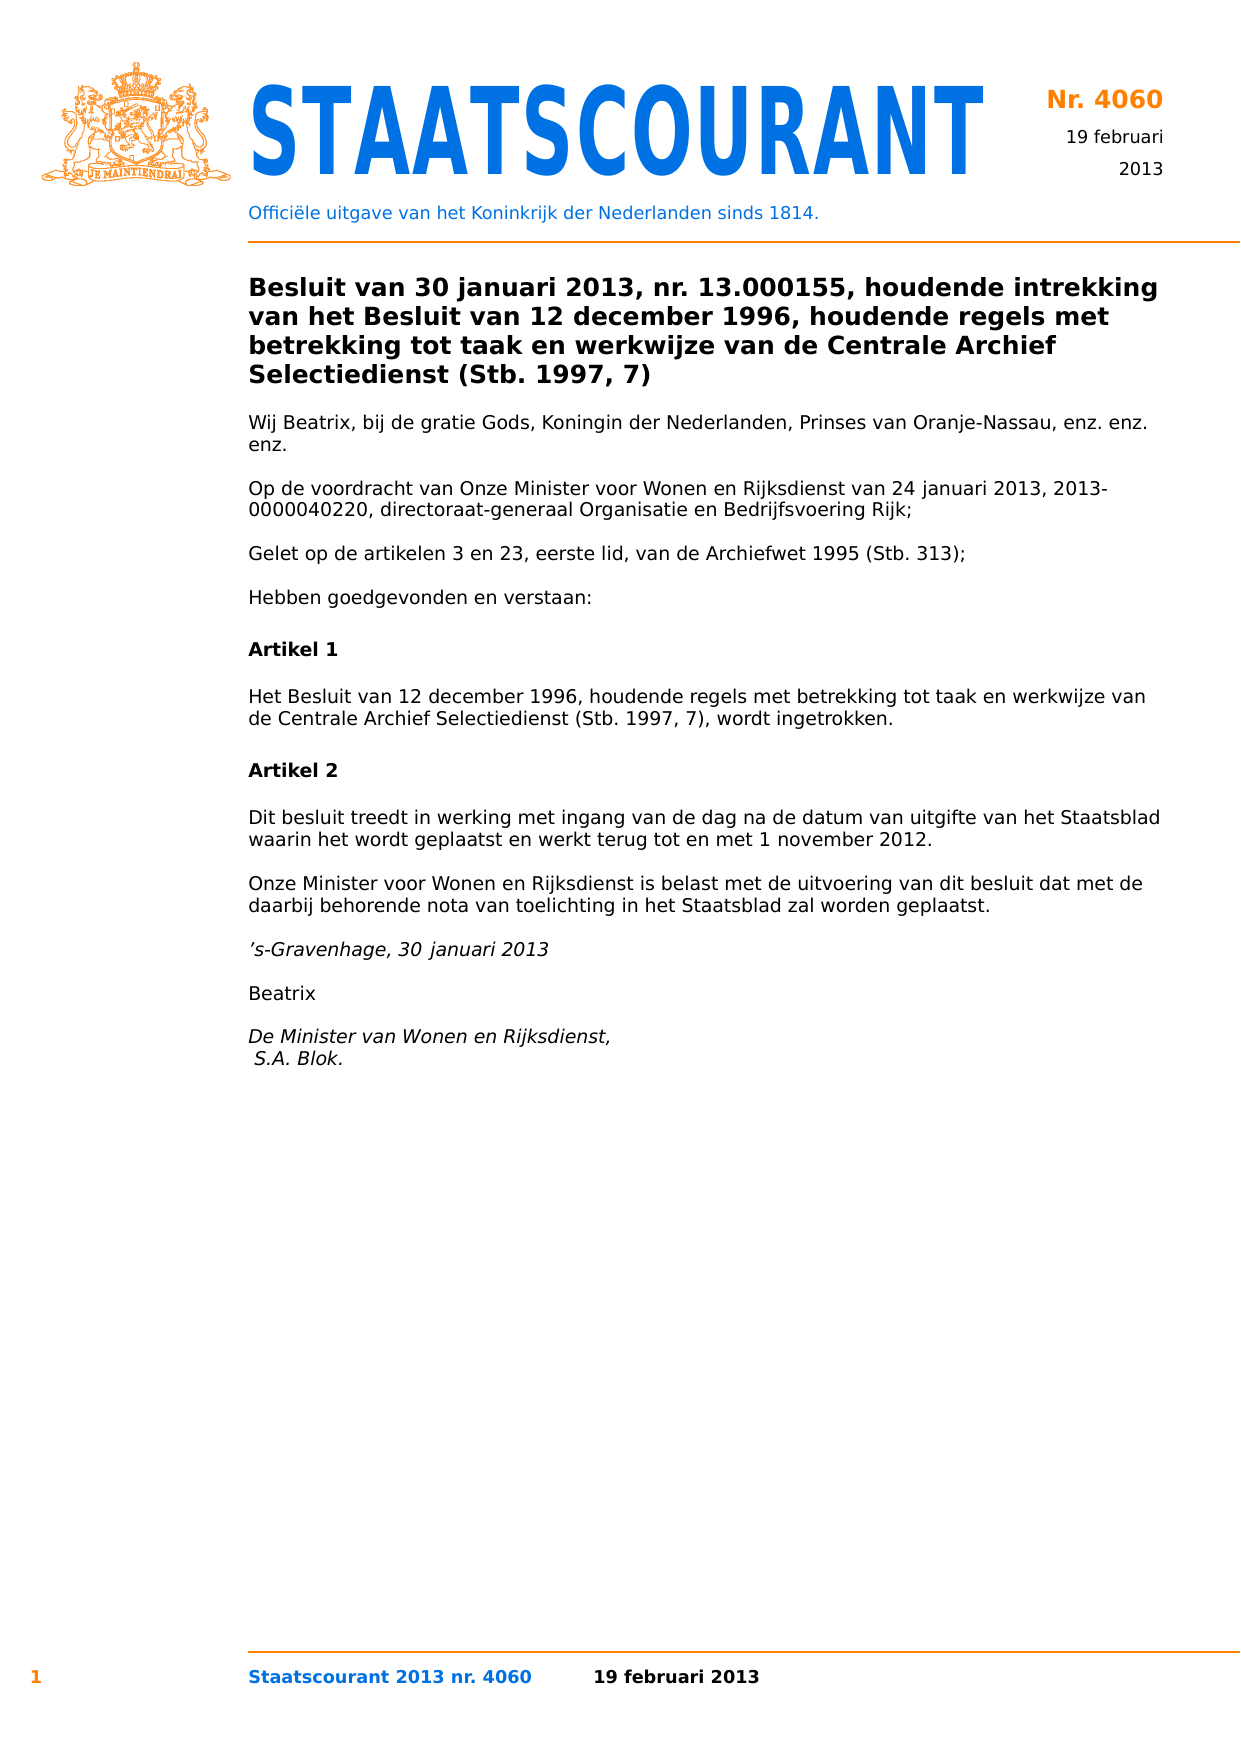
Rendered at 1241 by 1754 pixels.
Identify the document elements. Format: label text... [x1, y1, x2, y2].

text Op de voordracht van Onze Minister voor Wonen en Rijksdienst van 24 januari 2013, 2013-0000040220, directoraat-generaal Organisatie en Bedrijfsvoering Rijk; [248, 477, 1163, 521]
table_header STAATSCOURANT [248, 62, 998, 203]
text Hebben goedgevonden en verstaan: [248, 587, 1163, 609]
table_header Nr. 4060 [998, 62, 1240, 121]
table_cell Officiële uitgave van het Koninkrijk der Nederlanden sinds 1814. [248, 203, 1240, 241]
picture [41, 62, 231, 186]
text Het Besluit van 12 december 1996, houdende regels met betrekking tot taak en werkwijze van de Centrale Archief Selectiedienst (Stb. 1997, 7), wordt ingetrokken. [248, 686, 1163, 730]
text Dit besluit treedt in werking met ingang van de dag na de datum van uitgifte van het Staatsblad waarin het wordt geplaatst en werkt terug tot en met 1 november 2012. [248, 807, 1163, 851]
table_header [25, 62, 248, 241]
subtitle Artikel 2 [248, 760, 1163, 782]
text Onze Minister voor Wonen en Rijksdienst is belast met de uitvoering van dit besluit dat met de daarbij behorende nota van toelichting in het Staatsblad zal worden geplaatst. [248, 873, 1163, 917]
text ’s-Gravenhage, 30 januari 2013 [248, 939, 1163, 961]
table_cell 19 februari [998, 121, 1240, 153]
text Wij Beatrix, bij de gratie Gods, Koningin der Nederlanden, Prinses van Oranje-Nassau, enz. enz. enz. [248, 412, 1163, 456]
text De Minister van Wonen en Rijksdienst, S.A. Blok. [248, 1026, 1163, 1070]
subtitle Artikel 1 [248, 639, 1163, 661]
text Beatrix [248, 982, 1163, 1004]
subtitle Besluit van 30 januari 2013, nr. 13.000155, houdende intrekking van het Besluit van 12 december 1996, houdende regels met betrekking tot taak en werkwijze van de Centrale Archief Selectiedienst (Stb. 1997, 7) [248, 273, 1163, 390]
table_cell 2013 [998, 153, 1240, 203]
text Gelet op de artikelen 3 en 23, eerste lid, van de Archiefwet 1995 (Stb. 313); [248, 543, 1163, 565]
